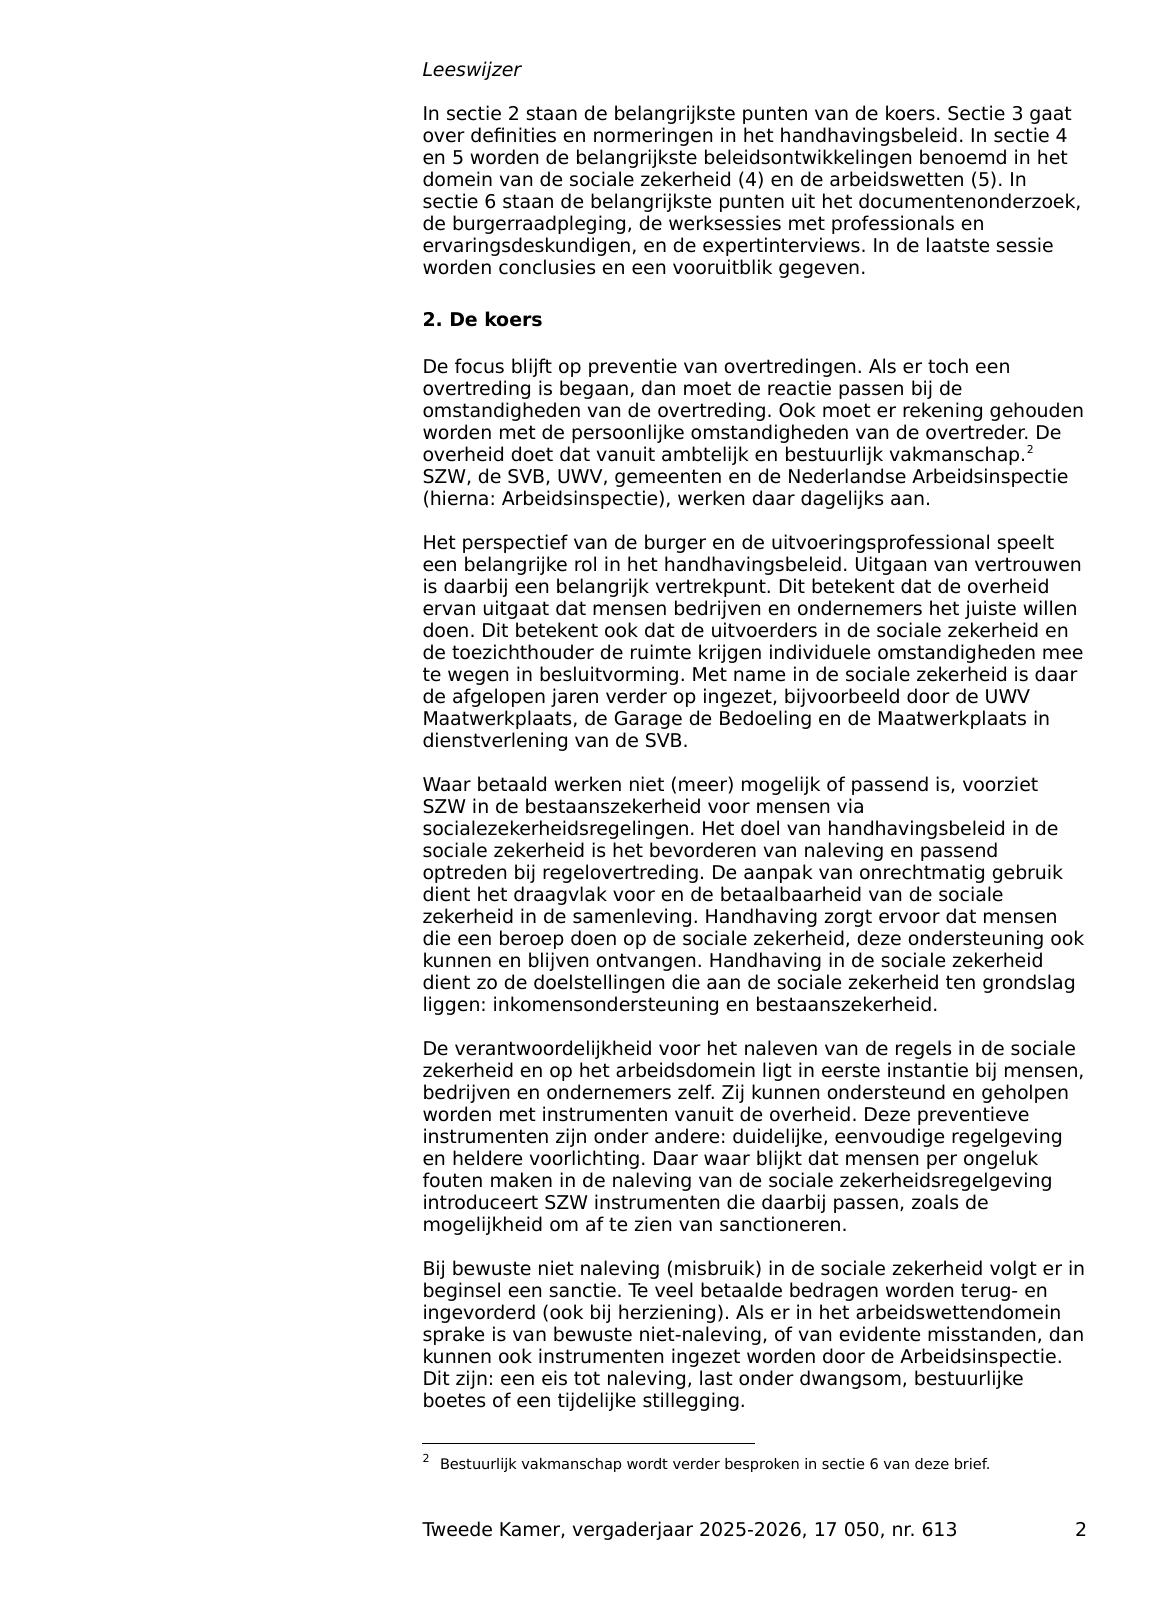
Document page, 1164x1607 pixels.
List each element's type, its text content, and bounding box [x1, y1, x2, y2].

subtitle 2. De koers [422, 309, 1087, 331]
text De focus blijft op preventie van overtredingen. Als er toch een overtreding is begaan, dan moet de reactie passen bij de omstandigheden van de overtreding. Ook moet er rekening gehouden worden met de persoonlijke omstandigheden van de overtreder. De overheid doet dat vanuit ambtelijk en bestuurlijk vakmanschap. SZW, de SVB, UWV, gemeenten en de Nederlandse Arbeidsinspectie (hierna: Arbeidsinspectie), werken daar dagelijks aan. [422, 356, 1087, 510]
text Bij bewuste niet naleving (misbruik) in de sociale zekerheid volgt er in beginsel een sanctie. Te veel betaalde bedragen worden terug- en ingevorderd (ook bij herziening). Als er in het arbeidswettendomein sprake is van bewuste niet-naleving, of van evidente misstanden, dan kunnen ook instrumenten ingezet worden door de Arbeidsinspectie. Dit zijn: een eis tot naleving, last onder dwangsom, bestuurlijke boetes of een tijdelijke stillegging. [422, 1258, 1087, 1412]
text De verantwoordelijkheid voor het naleven van de regels in de sociale zekerheid en op het arbeidsdomein ligt in eerste instantie bij mensen, bedrijven en ondernemers zelf. Zij kunnen ondersteund en geholpen worden met instrumenten vanuit de overheid. Deze preventieve instrumenten zijn onder andere: duidelijke, eenvoudige regelgeving en heldere voorlichting. Daar waar blijkt dat mensen per ongeluk fouten maken in de naleving van de sociale zekerheidsregelgeving introduceert SZW instrumenten die daarbij passen, zoals de mogelijkheid om af te zien van sanctioneren. [422, 1038, 1087, 1236]
text In sectie 2 staan de belangrijkste punten van de koers. Sectie 3 gaat over definities en normeringen in het handhavingsbeleid. In sectie 4 en 5 worden de belangrijkste beleidsontwikkelingen benoemd in het domein van de sociale zekerheid (4) en de arbeidswetten (5). In sectie 6 staan de belangrijkste punten uit het documentenonderzoek, de burgerraadpleging, de werksessies met professionals en ervaringsdeskundigen, en de expertinterviews. In de laatste sessie worden conclusies en een vooruitblik gegeven. [422, 103, 1087, 279]
text Het perspectief van de burger en de uitvoeringsprofessional speelt een belangrijke rol in het handhavingsbeleid. Uitgaan van vertrouwen is daarbij een belangrijk vertrekpunt. Dit betekent dat de overheid ervan uitgaat dat mensen bedrijven en ondernemers het juiste willen doen. Dit betekent ook dat de uitvoerders in de sociale zekerheid en de toezichthouder de ruimte krijgen individuele omstandigheden mee te wegen in besluitvorming. Met name in de sociale zekerheid is daar de afgelopen jaren verder op ingezet, bijvoorbeeld door de UWV Maatwerkplaats, de Garage de Bedoeling en de Maatwerkplaats in dienstverlening van de SVB. [422, 532, 1087, 752]
subtitle Leeswijzer [422, 59, 1087, 81]
text Bestuurlijk vakmanschap wordt verder besproken in sectie 6 van deze brief. [422, 1452, 1087, 1474]
text Waar betaald werken niet (meer) mogelijk of passend is, voorziet SZW in de bestaanszekerheid voor mensen via socialezekerheidsregelingen. Het doel van handhavingsbeleid in de sociale zekerheid is het bevorderen van naleving en passend optreden bij regelovertreding. De aanpak van onrechtmatig gebruik dient het draagvlak voor en de betaalbaarheid van de sociale zekerheid in de samenleving. Handhaving zorgt ervoor dat mensen die een beroep doen op de sociale zekerheid, deze ondersteuning ook kunnen en blijven ontvangen. Handhaving in de sociale zekerheid dient zo de doelstellingen die aan de sociale zekerheid ten grondslag liggen: inkomensondersteuning en bestaanszekerheid. [422, 774, 1087, 1016]
